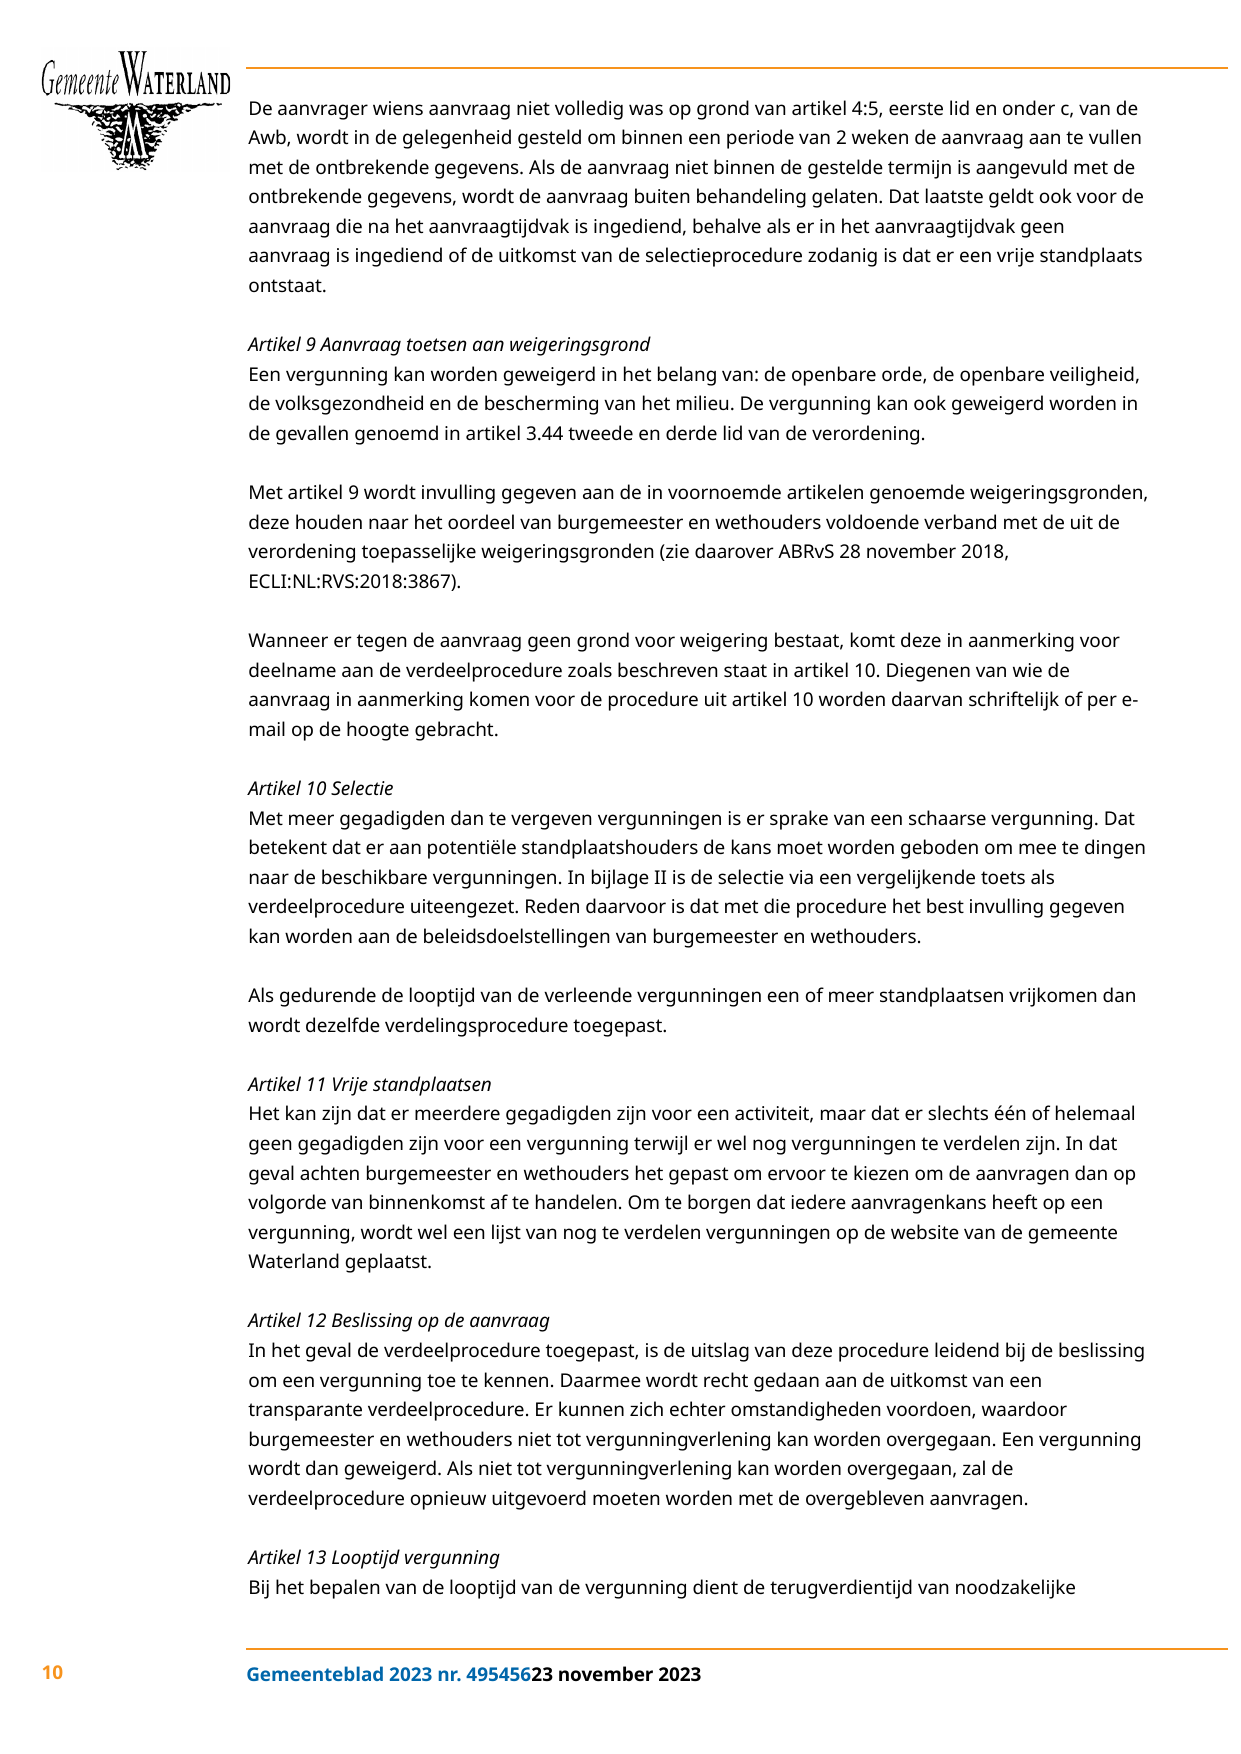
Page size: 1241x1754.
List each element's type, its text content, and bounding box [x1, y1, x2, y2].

text Wanneer er tegen de aanvraag geen grond voor weigering bestaat, komt deze in aanmerking voor deelname aan de verdeelprocedure zoals beschreven staat in artikel 10. Diegenen van wie de aanvraag in aanmerking komen voor de procedure uit artikel 10 worden daarvan schriftelijk of per e-mail op de hoogte gebracht. [248, 627, 1152, 742]
text Het kan zijn dat er meerdere gegadigden zijn voor een activiteit, maar dat er slechts één of helemaal geen gegadigden zijn voor een vergunning terwijl er wel nog vergunningen te verdelen zijn. In dat geval achten burgemeester en wethouders het gepast om ervoor te kiezen om de aanvragen dan op volgorde van binnenkomst af te handelen. Om te borgen dat iedere aanvragenkans heeft op een vergunning, wordt wel een lijst van nog te verdelen vergunningen op de website van de gemeente Waterland geplaatst. [248, 1101, 1152, 1274]
text Als gedurende de looptijd van de verleende vergunningen een of meer standplaatsen vrijkomen dan wordt dezelfde verdelingsprocedure toegepast. [248, 982, 1152, 1038]
text Artikel 10 Selectie [248, 775, 1152, 801]
text Bij het bepalen van de looptijd van de vergunning dient de terugverdientijd van noodzakelijke [248, 1574, 1152, 1600]
text Artikel 13 Looptijd vergunning [248, 1544, 1152, 1570]
text De aanvrager wiens aanvraag niet volledig was op grond van artikel 4:5, eerste lid en onder c, van de Awb, wordt in de gelegenheid gesteld om binnen een periode van 2 weken de aanvraag aan te vullen met de ontbrekende gegevens. Als de aanvraag niet binnen de gestelde termijn is aangevuld met de ontbrekende gegevens, wordt de aanvraag buiten behandeling gelaten. Dat laatste geldt ook voor de aanvraag die na het aanvraagtijdvak is ingediend, behalve als er in het aanvraagtijdvak geen aanvraag is ingediend of de uitkomst van de selectieprocedure zodanig is dat er een vrije standplaats ontstaat. [248, 95, 1152, 298]
text Met artikel 9 wordt invulling gegeven aan de in voornoemde artikelen genoemde weigeringsgronden, deze houden naar het oordeel van burgemeester en wethouders voldoende verband met de uit de verordening toepasselijke weigeringsgronden (zie daarover ABRvS 28 november 2018, ECLI:NL:RVS:2018:3867). [248, 479, 1152, 594]
text Artikel 11 Vrije standplaatsen [248, 1071, 1152, 1097]
text Met meer gegadigden dan te vergeven vergunningen is er sprake van een schaarse vergunning. Dat betekent dat er aan potentiële standplaatshouders de kans moet worden geboden om mee te dingen naar de beschikbare vergunningen. In bijlage II is de selectie via een vergelijkende toets als verdeelprocedure uiteengezet. Reden daarvoor is dat met die procedure het best invulling gegeven kan worden aan de beleidsdoelstellingen van burgemeester en wethouders. [248, 805, 1152, 949]
text In het geval de verdeelprocedure toegepast, is de uitslag van deze procedure leidend bij de beslissing om een vergunning toe te kennen. Daarmee wordt recht gedaan aan de uitkomst van een transparante verdeelprocedure. Er kunnen zich echter omstandigheden voordoen, waardoor burgemeester en wethouders niet tot vergunningverlening kan worden overgegaan. Een vergunning wordt dan geweigerd. Als niet tot vergunningverlening kan worden overgegaan, zal de verdeelprocedure opnieuw uitgevoerd moeten worden met de overgebleven aanvragen. [248, 1337, 1152, 1511]
text Artikel 9 Aanvraag toetsen aan weigeringsgrond [248, 331, 1152, 357]
text Artikel 12 Beslissing op de aanvraag [248, 1308, 1152, 1333]
picture [41, 47, 231, 172]
text Een vergunning kan worden geweigerd in het belang van: de openbare orde, de openbare veiligheid, de volksgezondheid en de bescherming van het milieu. De vergunning kan ook geweigerd worden in de gevallen genoemd in artikel 3.44 tweede en derde lid van de verordening. [248, 361, 1152, 446]
